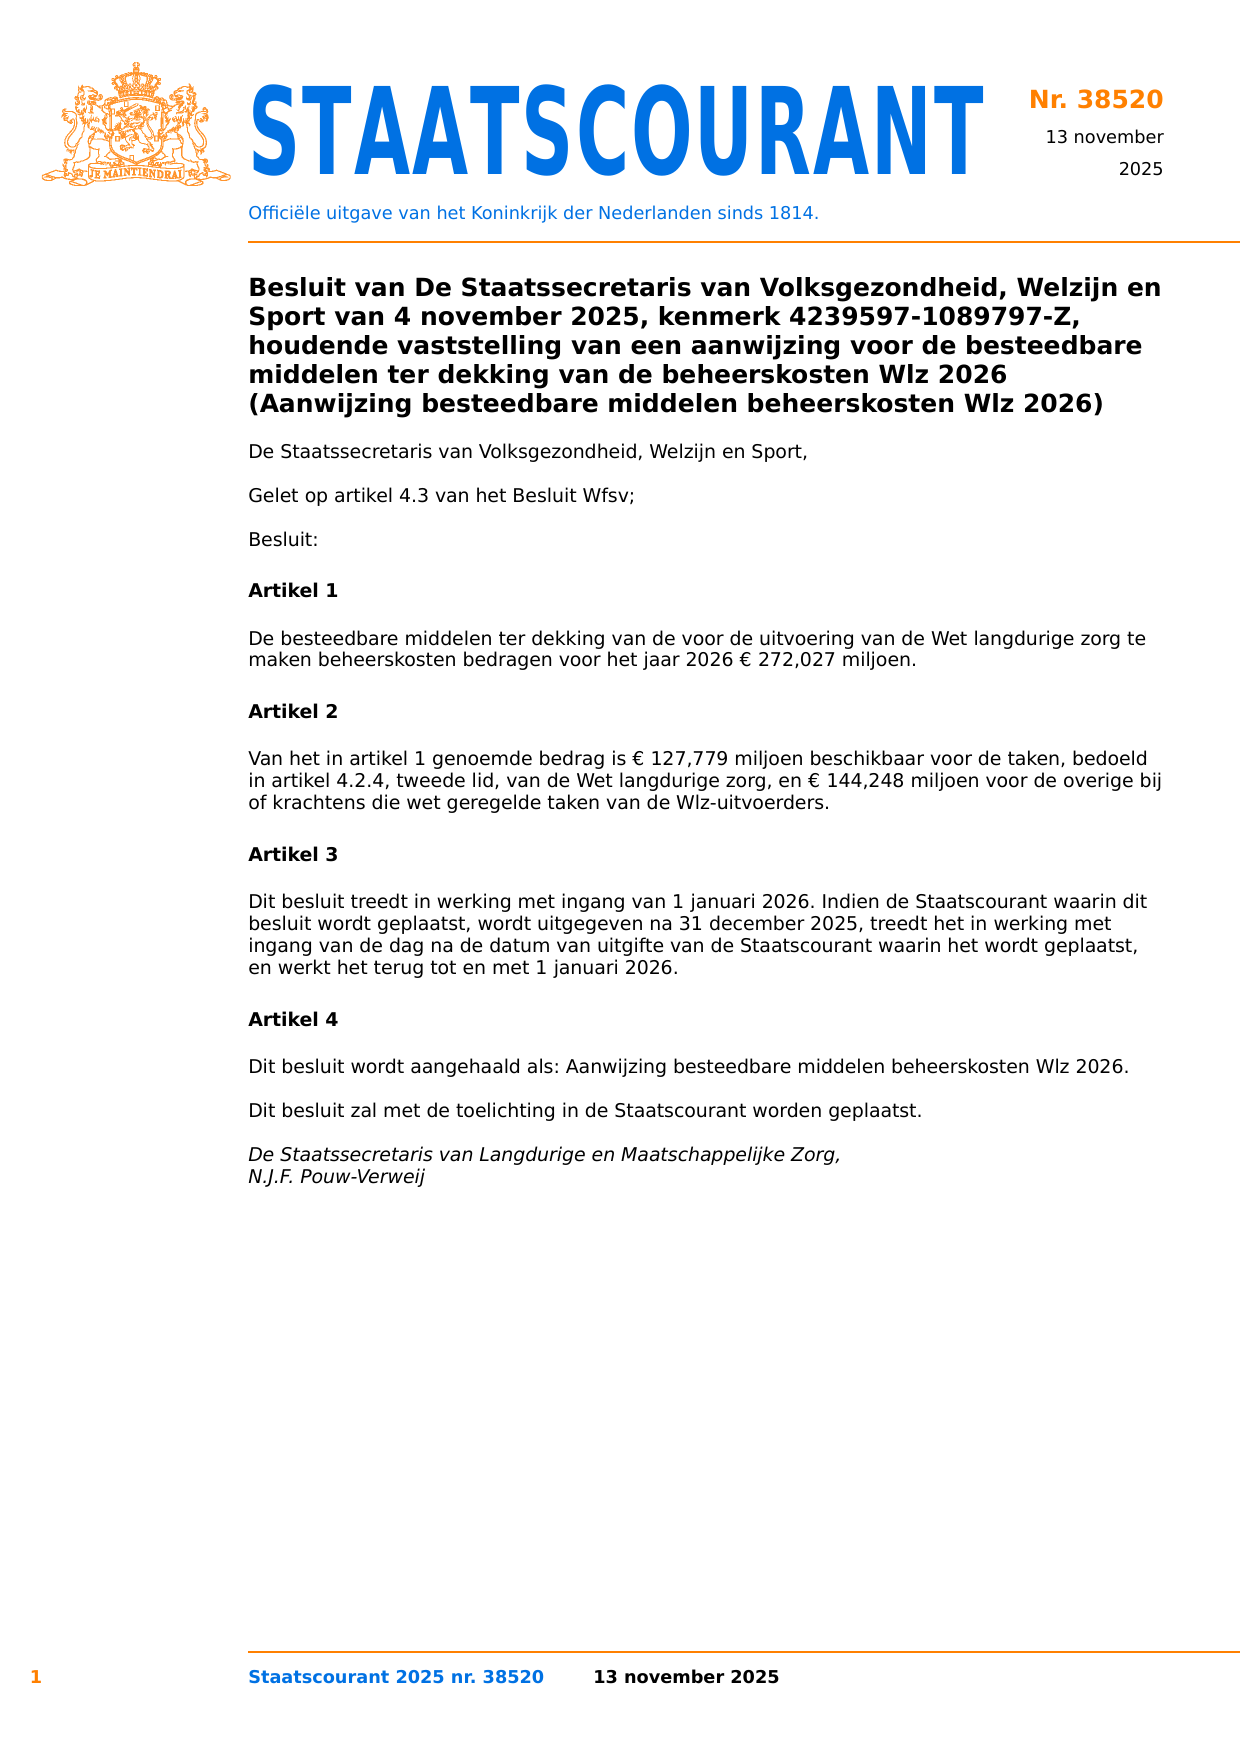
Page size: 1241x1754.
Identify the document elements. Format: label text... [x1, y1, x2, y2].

text Dit besluit zal met de toelichting in de Staatscourant worden geplaatst. [248, 1100, 1163, 1122]
subtitle Artikel 2 [248, 701, 1163, 723]
table_header [25, 62, 248, 241]
text De Staatssecretaris van Langdurige en Maatschappelijke Zorg, N.J.F. Pouw-Verweij [248, 1144, 1163, 1188]
subtitle Besluit van De Staatssecretaris van Volksgezondheid, Welzijn en Sport van 4 november 2025, kenmerk 4239597-1089797-Z, houdende vaststelling van een aanwijzing voor de besteedbare middelen ter dekking van de beheerskosten Wlz 2026 (Aanwijzing besteedbare middelen beheerskosten Wlz 2026) [248, 273, 1163, 419]
text Besluit: [248, 528, 1163, 550]
text Van het in artikel 1 genoemde bedrag is € 127,779 miljoen beschikbaar voor de taken, bedoeld in artikel 4.2.4, tweede lid, van de Wet langdurige zorg, en € 144,248 miljoen voor de overige bij of krachtens die wet geregelde taken van de Wlz-uitvoerders. [248, 748, 1163, 814]
subtitle Artikel 3 [248, 844, 1163, 866]
table_cell Officiële uitgave van het Koninkrijk der Nederlanden sinds 1814. [248, 203, 1240, 241]
table_cell 2025 [998, 153, 1240, 203]
subtitle Artikel 1 [248, 580, 1163, 602]
table_cell 13 november [998, 121, 1240, 153]
text Dit besluit wordt aangehaald als: Aanwijzing besteedbare middelen beheerskosten Wlz 2026. [248, 1056, 1163, 1078]
text Dit besluit treedt in werking met ingang van 1 januari 2026. Indien de Staatscourant waarin dit besluit wordt geplaatst, wordt uitgegeven na 31 december 2025, treedt het in werking met ingang van de dag na de datum van uitgifte van de Staatscourant waarin het wordt geplaatst, en werkt het terug tot en met 1 januari 2026. [248, 891, 1163, 979]
table_header STAATSCOURANT [248, 62, 998, 203]
subtitle Artikel 4 [248, 1009, 1163, 1031]
text De Staatssecretaris van Volksgezondheid, Welzijn en Sport, [248, 441, 1163, 463]
text Gelet op artikel 4.3 van het Besluit Wfsv; [248, 484, 1163, 507]
text De besteedbare middelen ter dekking van de voor de uitvoering van de Wet langdurige zorg te maken beheerskosten bedragen voor het jaar 2026 € 272,027 miljoen. [248, 627, 1163, 671]
table_header Nr. 38520 [998, 62, 1240, 121]
picture [41, 62, 231, 186]
